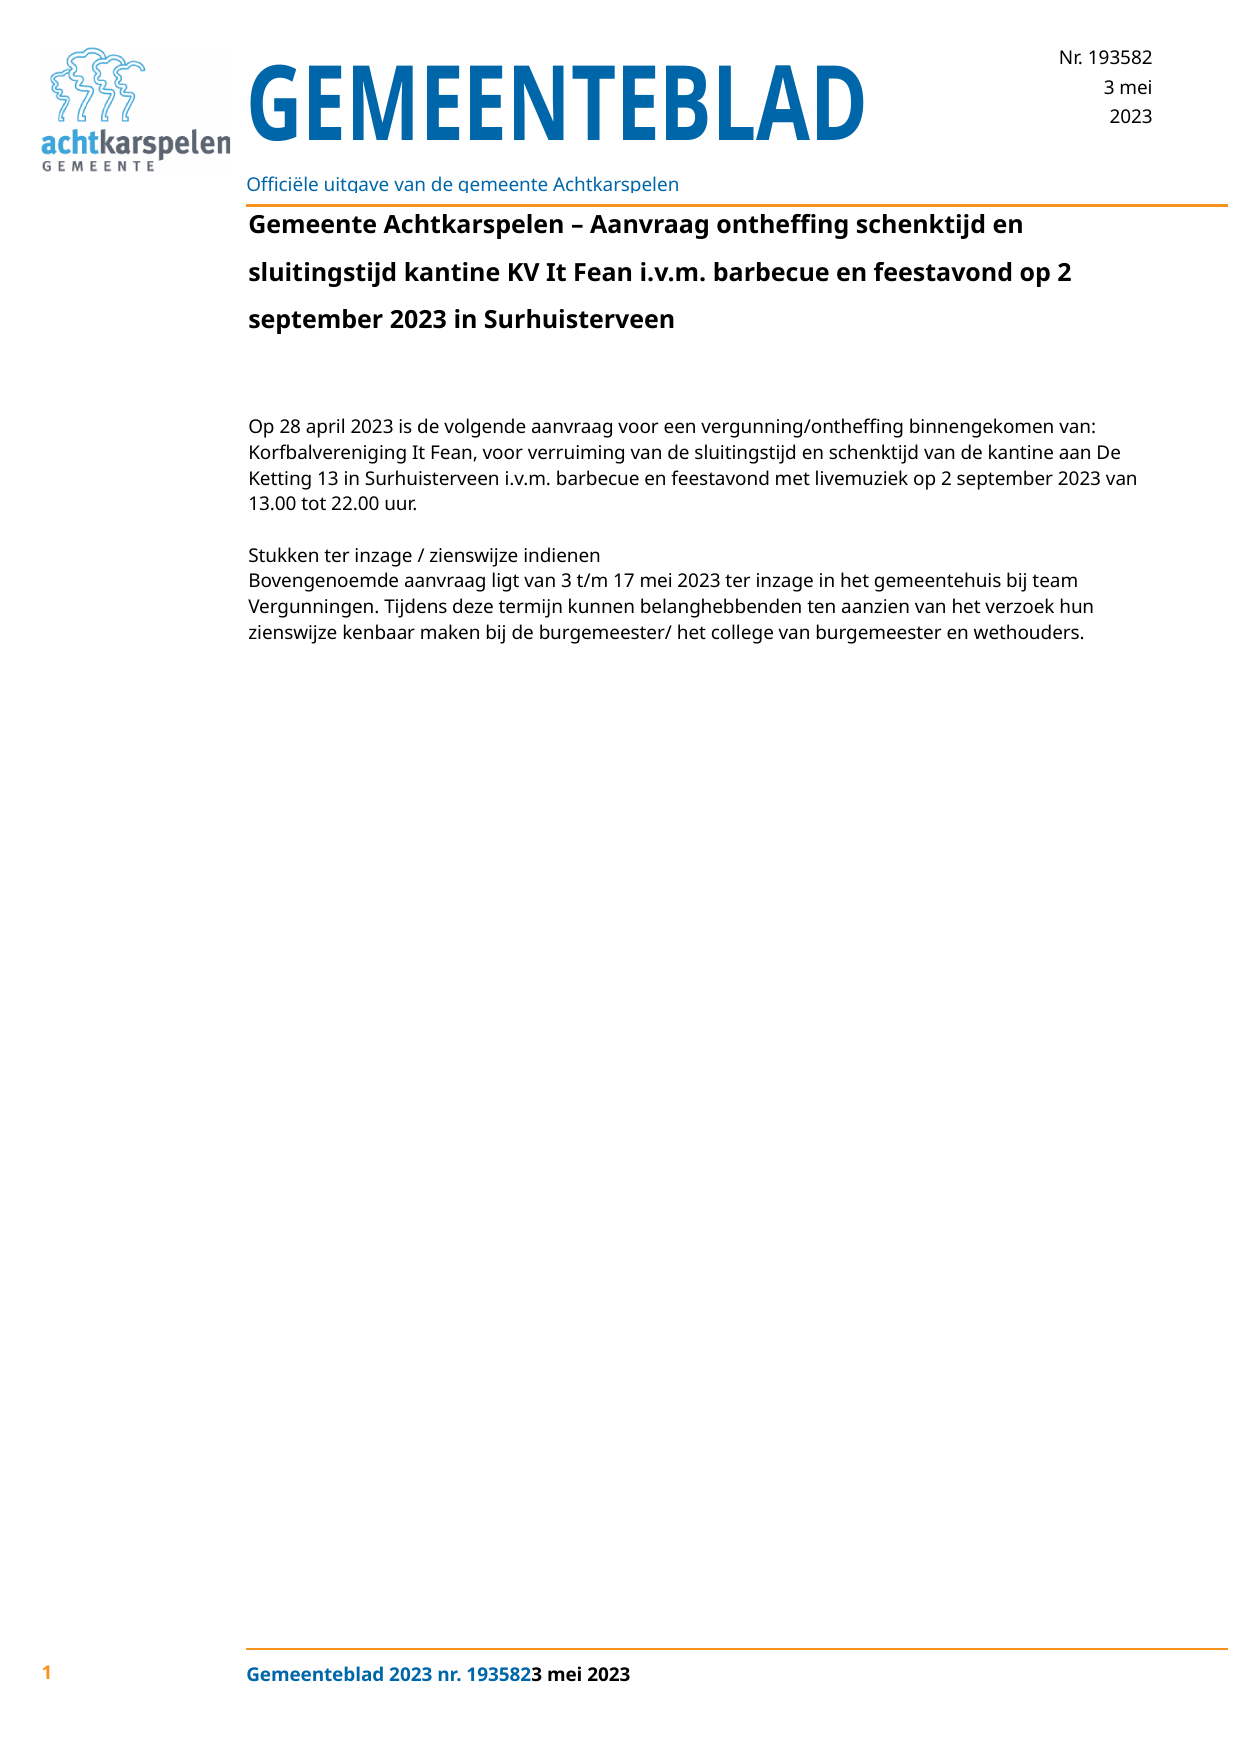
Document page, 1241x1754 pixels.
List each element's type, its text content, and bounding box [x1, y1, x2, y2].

text Stukken ter inzage / zienswijze indienen [248, 542, 1152, 568]
text Op 28 april 2023 is de volgende aanvraag voor een vergunning/ontheffing binnengekomen van: [248, 413, 1152, 439]
text Korfbalvereniging It Fean, voor verruiming van de sluitingstijd en schenktijd van de kantine aan De Ketting 13 in Surhuisterveen i.v.m. barbecue en feestavond met livemuziek op 2 september 2023 van 13.00 tot 22.00 uur. [248, 439, 1152, 516]
text Bovengenoemde aanvraag ligt van 3 t/m 17 mei 2023 ter inzage in het gemeentehuis bij team Vergunningen. Tijdens deze termijn kunnen belanghebbenden ten aanzien van het verzoek hun zienswijze kenbaar maken bij de burgemeester/ het college van burgemeester en wethouders. [248, 568, 1152, 645]
text Gemeente Achtkarspelen – Aanvraag ontheffing schenktijd en sluitingstijd kantine KV It Fean i.v.m. barbecue en feestavond op 2 september 2023 in Surhuisterveen [248, 207, 1152, 336]
picture [41, 47, 231, 172]
